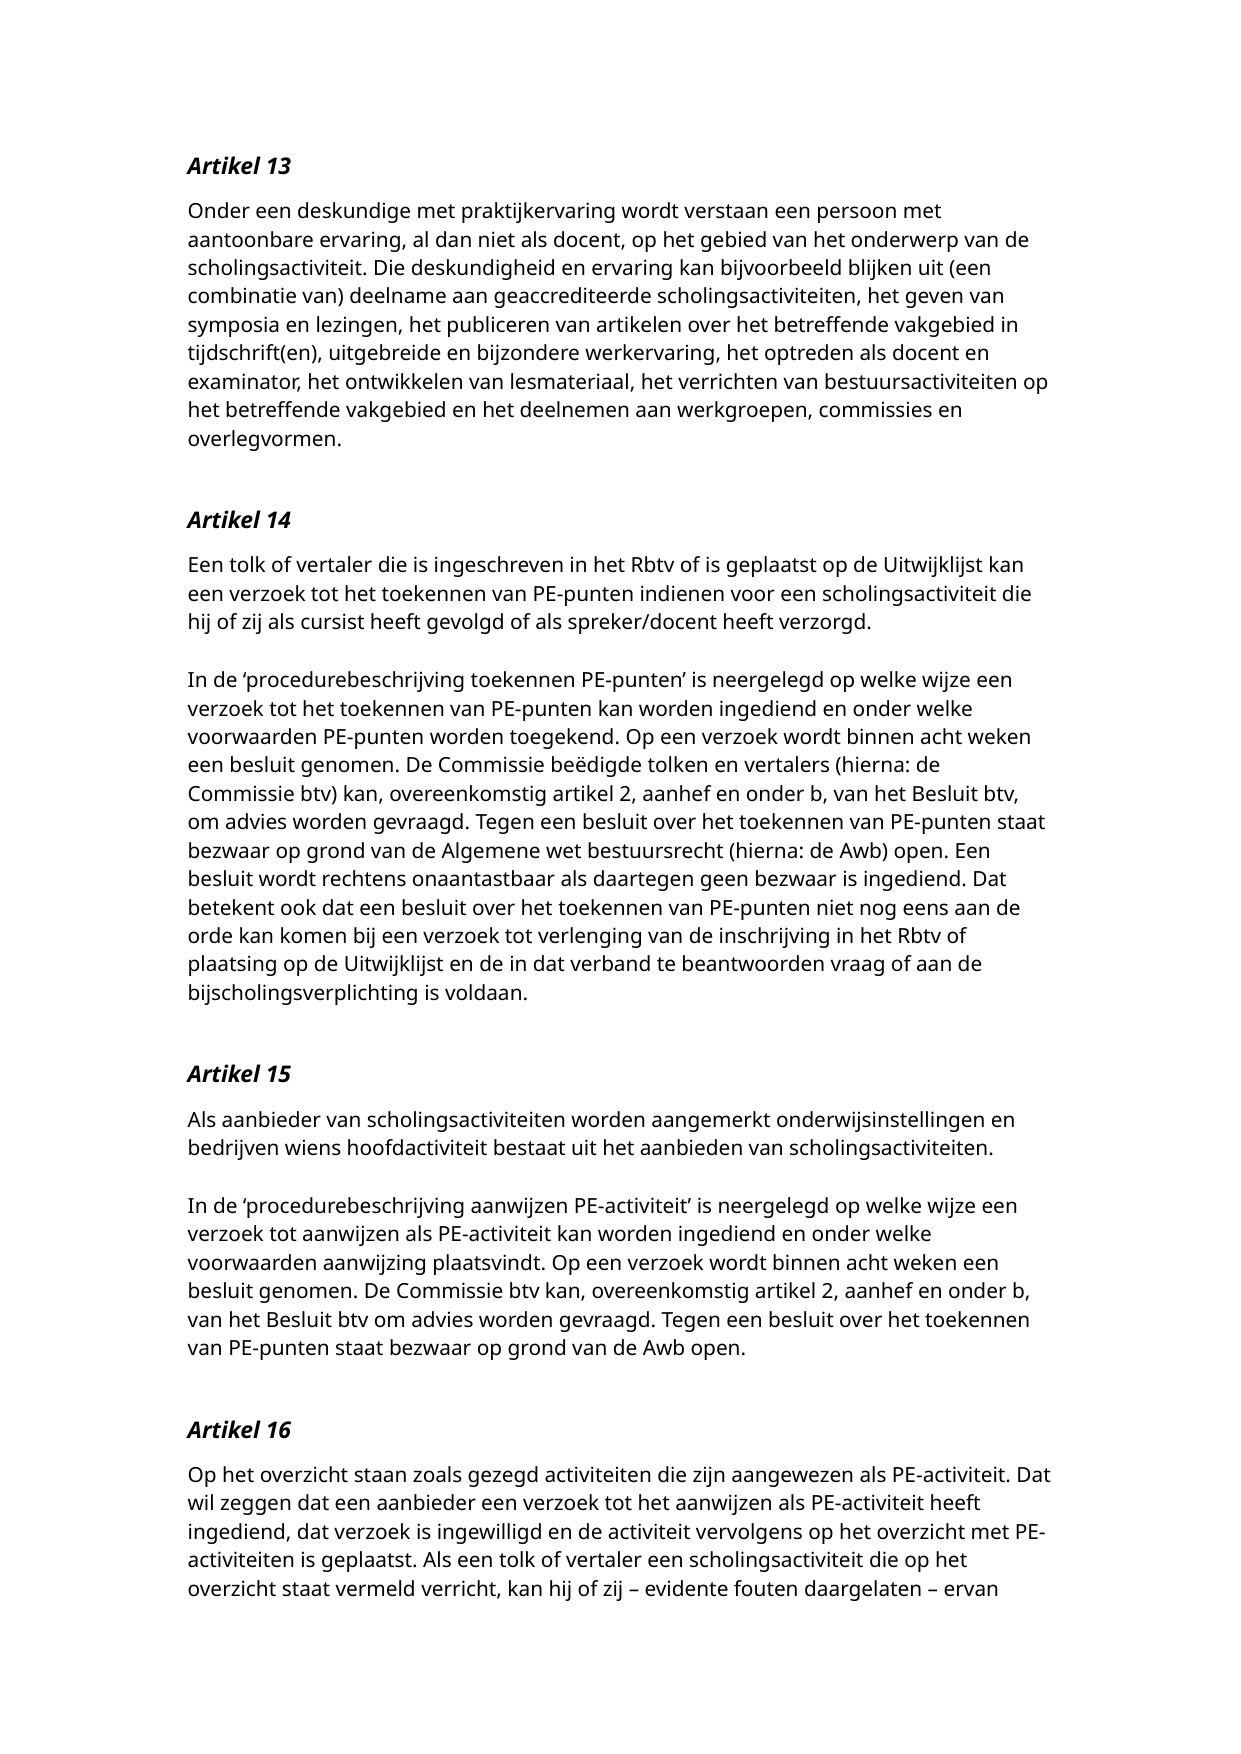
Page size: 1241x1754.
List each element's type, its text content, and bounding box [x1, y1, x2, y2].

text Onder een deskundige met praktijkervaring wordt verstaan een persoon met aantoonbare ervaring, al dan niet als docent, op het gebied van het onderwerp van de scholingsactiviteit. Die deskundigheid en ervaring kan bijvoorbeeld blijken uit (een combinatie van) deelname aan geaccrediteerde scholingsactiviteiten, het geven van symposia en lezingen, het publiceren van artikelen over het betreffende vakgebied in tijdschrift(en), uitgebreide en bijzondere werkervaring, het optreden als docent en examinator, het ontwikkelen van lesmateriaal, het verrichten van bestuursactiviteiten op het betreffende vakgebied en het deelnemen aan werkgroepen, commissies en overlegvormen. [187, 196, 1053, 452]
subtitle Artikel 14 [187, 504, 1053, 535]
text In de ‘procedurebeschrijving aanwijzen PE-activiteit’ is neergelegd op welke wijze een verzoek tot aanwijzen als PE-activiteit kan worden ingediend en onder welke voorwaarden aanwijzing plaatsvindt. Op een verzoek wordt binnen acht weken een besluit genomen. De Commissie btv kan, overeenkomstig artikel 2, aanhef en onder b, van het Besluit btv om advies worden gevraagd. Tegen een besluit over het toekennen van PE-punten staat bezwaar op grond van de Awb open. [187, 1191, 1053, 1362]
subtitle Artikel 15 [187, 1058, 1053, 1090]
text In de ‘procedurebeschrijving toekennen PE-punten’ is neergelegd op welke wijze een verzoek tot het toekennen van PE-punten kan worden ingediend en onder welke voorwaarden PE-punten worden toegekend. Op een verzoek wordt binnen acht weken een besluit genomen. De Commissie beëdigde tolken en vertalers (hierna: de Commissie btv) kan, overeenkomstig artikel 2, aanhef en onder b, van het Besluit btv, om advies worden gevraagd. Tegen een besluit over het toekennen van PE-punten staat bezwaar op grond van de Algemene wet bestuursrecht (hierna: de Awb) open. Een besluit wordt rechtens onaantastbaar als daartegen geen bezwaar is ingediend. Dat betekent ook dat een besluit over het toekennen van PE-punten niet nog eens aan de orde kan komen bij een verzoek tot verlenging van de inschrijving in het Rbtv of plaatsing op de Uitwijklijst en de in dat verband te beantwoorden vraag of aan de bijscholingsverplichting is voldaan. [187, 665, 1053, 1006]
text Een tolk of vertaler die is ingeschreven in het Rbtv of is geplaatst op de Uitwijklijst kan een verzoek tot het toekennen van PE-punten indienen voor een scholingsactiviteit die hij of zij als cursist heeft gevolgd of als spreker/docent heeft verzorgd. [187, 550, 1053, 636]
text Als aanbieder van scholingsactiviteiten worden aangemerkt onderwijsinstellingen en bedrijven wiens hoofdactiviteit bestaat uit het aanbieden van scholingsactiviteiten. [187, 1105, 1053, 1162]
subtitle Artikel 13 [187, 150, 1053, 181]
text Op het overzicht staan zoals gezegd activiteiten die zijn aangewezen als PE-activiteit. Dat wil zeggen dat een aanbieder een verzoek tot het aanwijzen als PE-activiteit heeft ingediend, dat verzoek is ingewilligd en de activiteit vervolgens op het overzicht met PE-activiteiten is geplaatst. Als een tolk of vertaler een scholingsactiviteit die op het overzicht staat vermeld verricht, kan hij of zij – evidente fouten daargelaten – ervan [187, 1460, 1053, 1602]
subtitle Artikel 16 [187, 1414, 1053, 1445]
